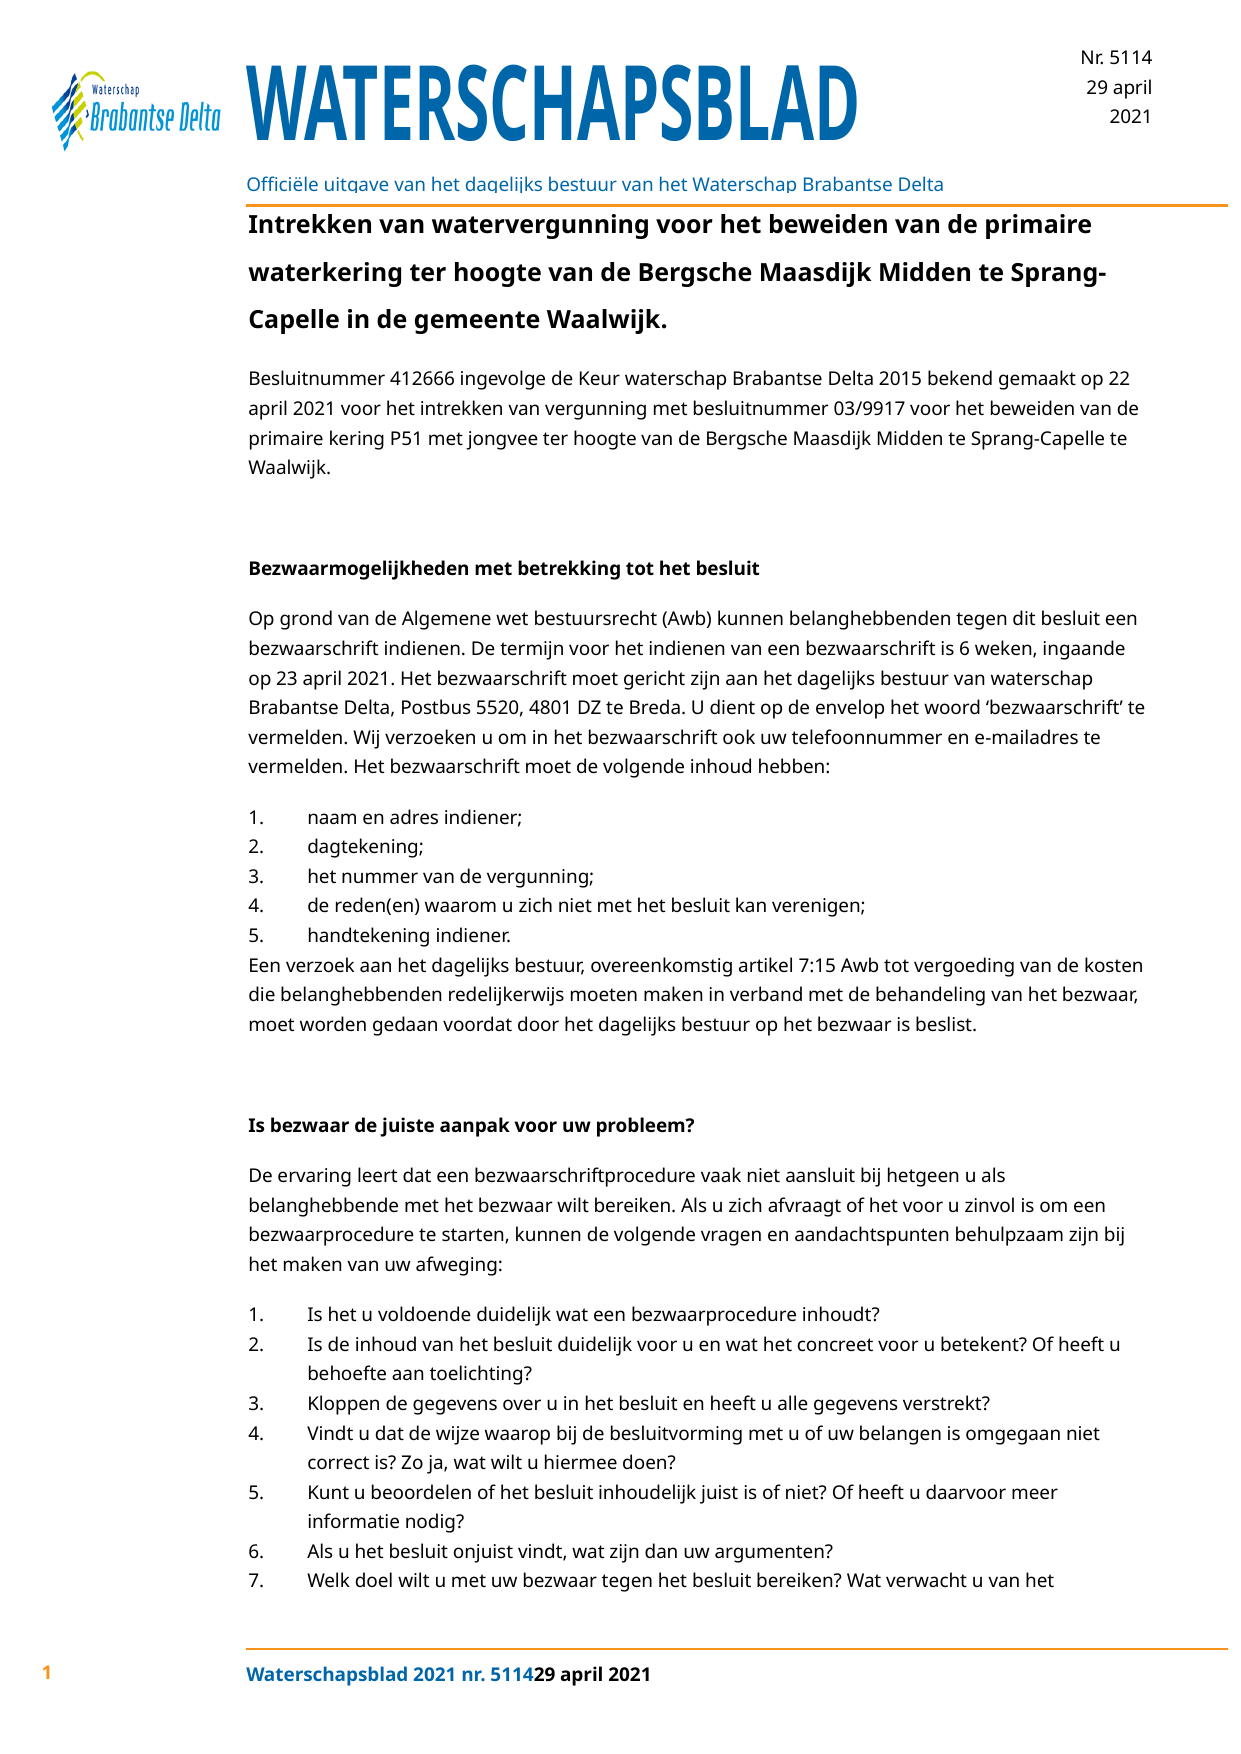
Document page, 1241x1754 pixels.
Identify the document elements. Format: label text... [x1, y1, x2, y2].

list Als u het besluit onjuist vindt, wat zijn dan uw argumenten? [248, 1538, 1152, 1564]
text Bezwaarmogelijkheden met betrekking tot het besluit [248, 555, 1152, 581]
list Kloppen de gegevens over u in het besluit en heeft u alle gegevens verstrekt? [248, 1390, 1152, 1416]
text Intrekken van watervergunning voor het beweiden van de primaire waterkering ter hoogte van de Bergsche Maasdijk Midden te Sprang-Capelle in de gemeente Waalwijk. [248, 207, 1152, 336]
list Is de inhoud van het besluit duidelijk voor u en wat het concreet voor u betekent? Of heeft u behoefte aan toelichting? [248, 1331, 1152, 1386]
list de reden(en) waarom u zich niet met het besluit kan verenigen; [248, 893, 1152, 918]
text Op grond van de Algemene wet bestuursrecht (Awb) kunnen belanghebbenden tegen dit besluit een bezwaarschrift indienen. De termijn voor het indienen van een bezwaarschrift is 6 weken, ingaande op 23 april 2021. Het bezwaarschrift moet gericht zijn aan het dagelijks bestuur van waterschap Brabantse Delta, Postbus 5520, 4801 DZ te Breda. U dient op de envelop het woord ‘bezwaarschrift’ te vermelden. Wij verzoeken u om in het bezwaarschrift ook uw telefoonnummer en e‑mailadres te vermelden. Het bezwaarschrift moet de volgende inhoud hebben: [248, 606, 1152, 779]
list het nummer van de vergunning; [248, 863, 1152, 889]
list naam en adres indiener; [248, 804, 1152, 829]
text De ervaring leert dat een bezwaarschriftprocedure vaak niet aansluit bij hetgeen u als belanghebbende met het bezwaar wilt bereiken. Als u zich afvraagt of het voor u zinvol is om een bezwaarprocedure te starten, kunnen de volgende vragen en aandachtspunten behulpzaam zijn bij het maken van uw afweging: [248, 1162, 1152, 1277]
picture [41, 47, 231, 172]
text Een verzoek aan het dagelijks bestuur, overeenkomstig artikel 7:15 Awb tot vergoeding van de kosten die belanghebbenden redelijkerwijs moeten maken in verband met de behandeling van het bezwaar, moet worden gedaan voordat door het dagelijks bestuur op het bezwaar is beslist. [248, 952, 1152, 1037]
list Welk doel wilt u met uw bezwaar tegen het besluit bereiken? Wat verwacht u van het [248, 1568, 1152, 1593]
text Besluitnummer 412666 ingevolge de Keur waterschap Brabantse Delta 2015 bekend gemaakt op 22 april 2021 voor het intrekken van vergunning met besluitnummer 03/9917 voor het beweiden van de primaire kering P51 met jongvee ter hoogte van de Bergsche Maasdijk Midden te Sprang-Capelle te Waalwijk. [248, 366, 1152, 480]
list Is het u voldoende duidelijk wat een bezwaarprocedure inhoudt? [248, 1301, 1152, 1327]
list handtekening indiener. [248, 922, 1152, 948]
list dagtekening; [248, 833, 1152, 859]
list Kunt u beoordelen of het besluit inhoudelijk juist is of niet? Of heeft u daarvoor meer informatie nodig? [248, 1479, 1152, 1534]
list Vindt u dat de wijze waarop bij de besluitvorming met u of uw belangen is omgegaan niet correct is? Zo ja, wat wilt u hiermee doen? [248, 1420, 1152, 1475]
text Is bezwaar de juiste aanpak voor uw probleem? [248, 1112, 1152, 1137]
